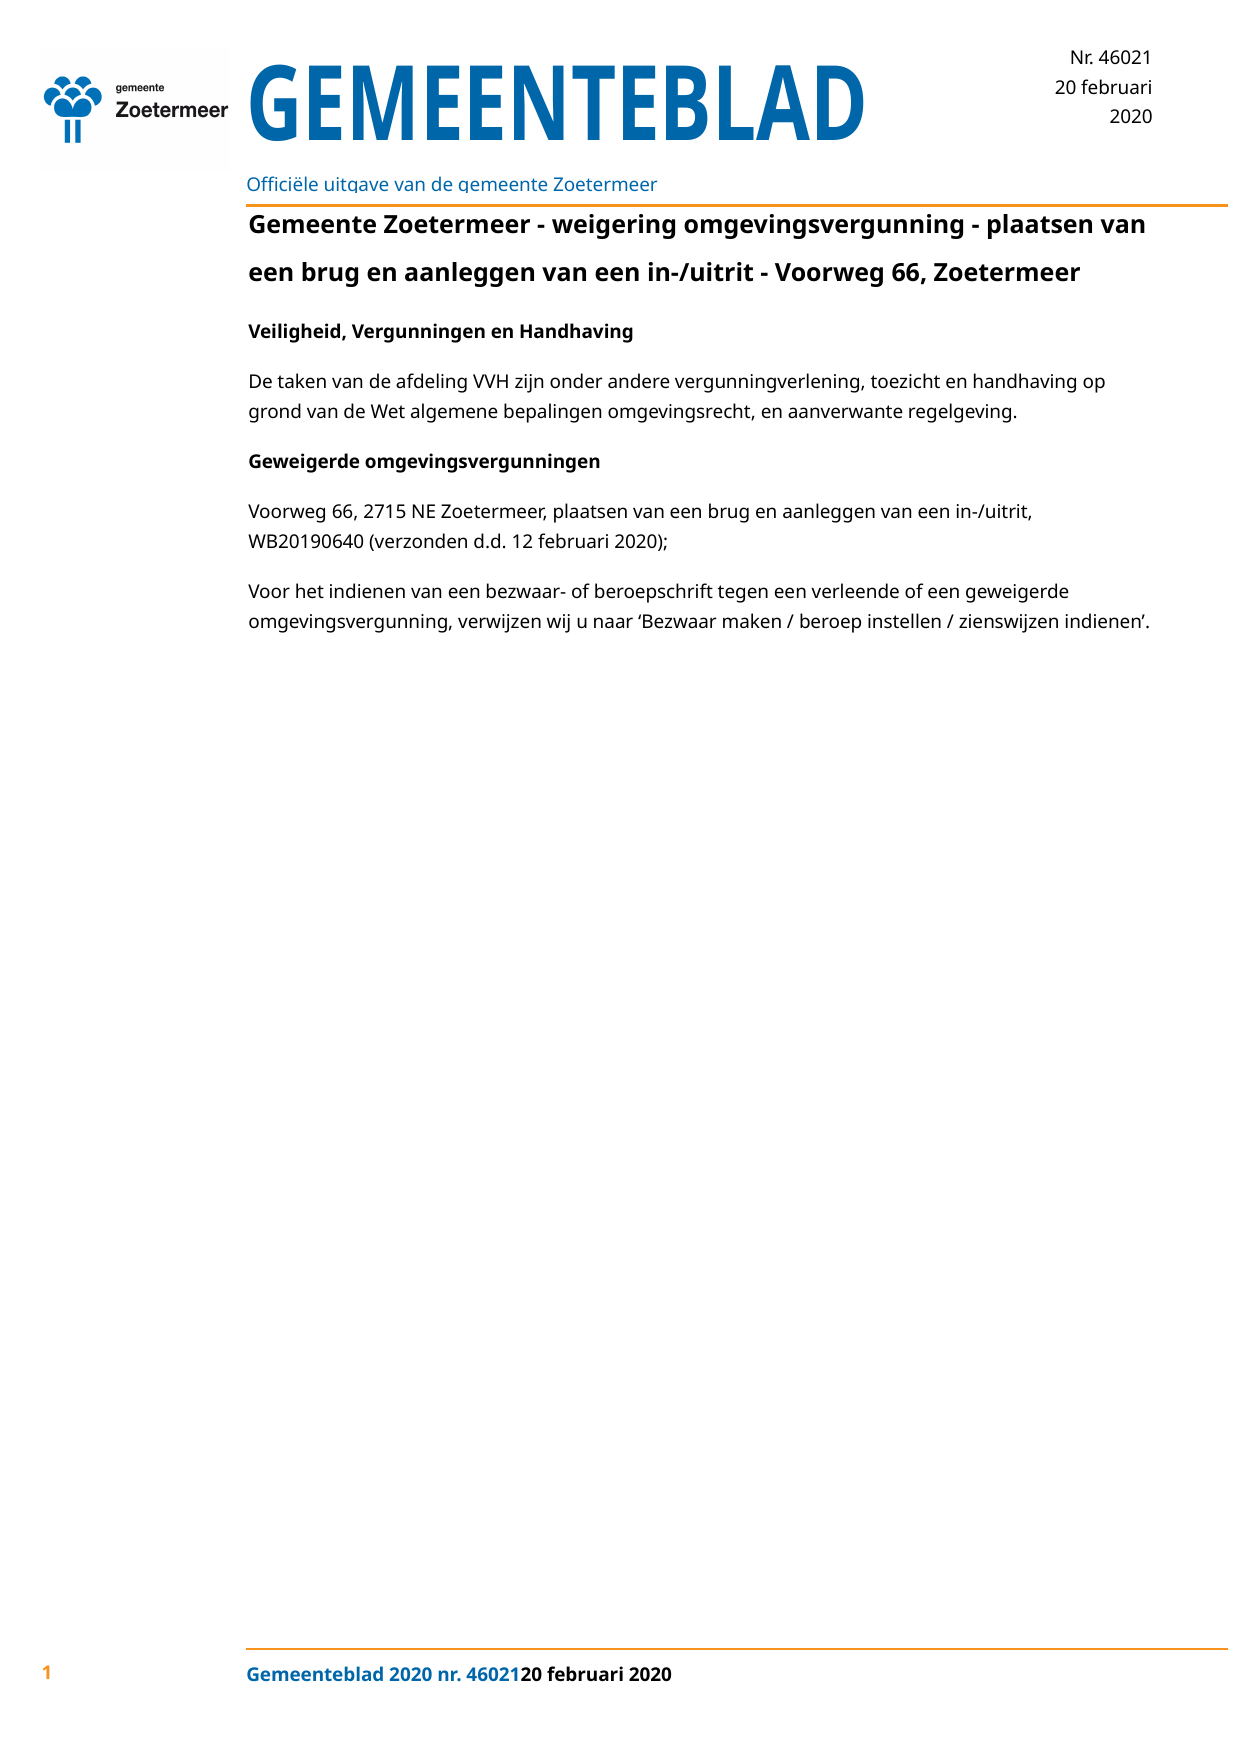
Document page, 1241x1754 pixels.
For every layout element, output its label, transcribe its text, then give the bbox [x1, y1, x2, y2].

picture [41, 47, 231, 172]
text Geweigerde omgevingsvergunningen [248, 448, 1152, 474]
text De taken van de afdeling VVH zijn onder andere vergunningverlening, toezicht en handhaving op grond van de Wet algemene bepalingen omgevingsrecht, en aanverwante regelgeving. [248, 368, 1152, 424]
text Voorweg 66, 2715 NE Zoetermeer, plaatsen van een brug en aanleggen van een in-/uitrit, WB20190640 (verzonden d.d. 12 februari 2020); [248, 499, 1152, 554]
text Voor het indienen van een bezwaar- of beroepschrift tegen een verleende of een geweigerde omgevingsvergunning, verwijzen wij u naar ‘Bezwaar maken / beroep instellen / zienswijzen indienen’. [248, 579, 1152, 634]
text Veiligheid, Vergunningen en Handhaving [248, 318, 1152, 344]
text Gemeente Zoetermeer - weigering omgevingsvergunning - plaatsen van een brug en aanleggen van een in-/uitrit - Voorweg 66, Zoetermeer [248, 207, 1152, 288]
